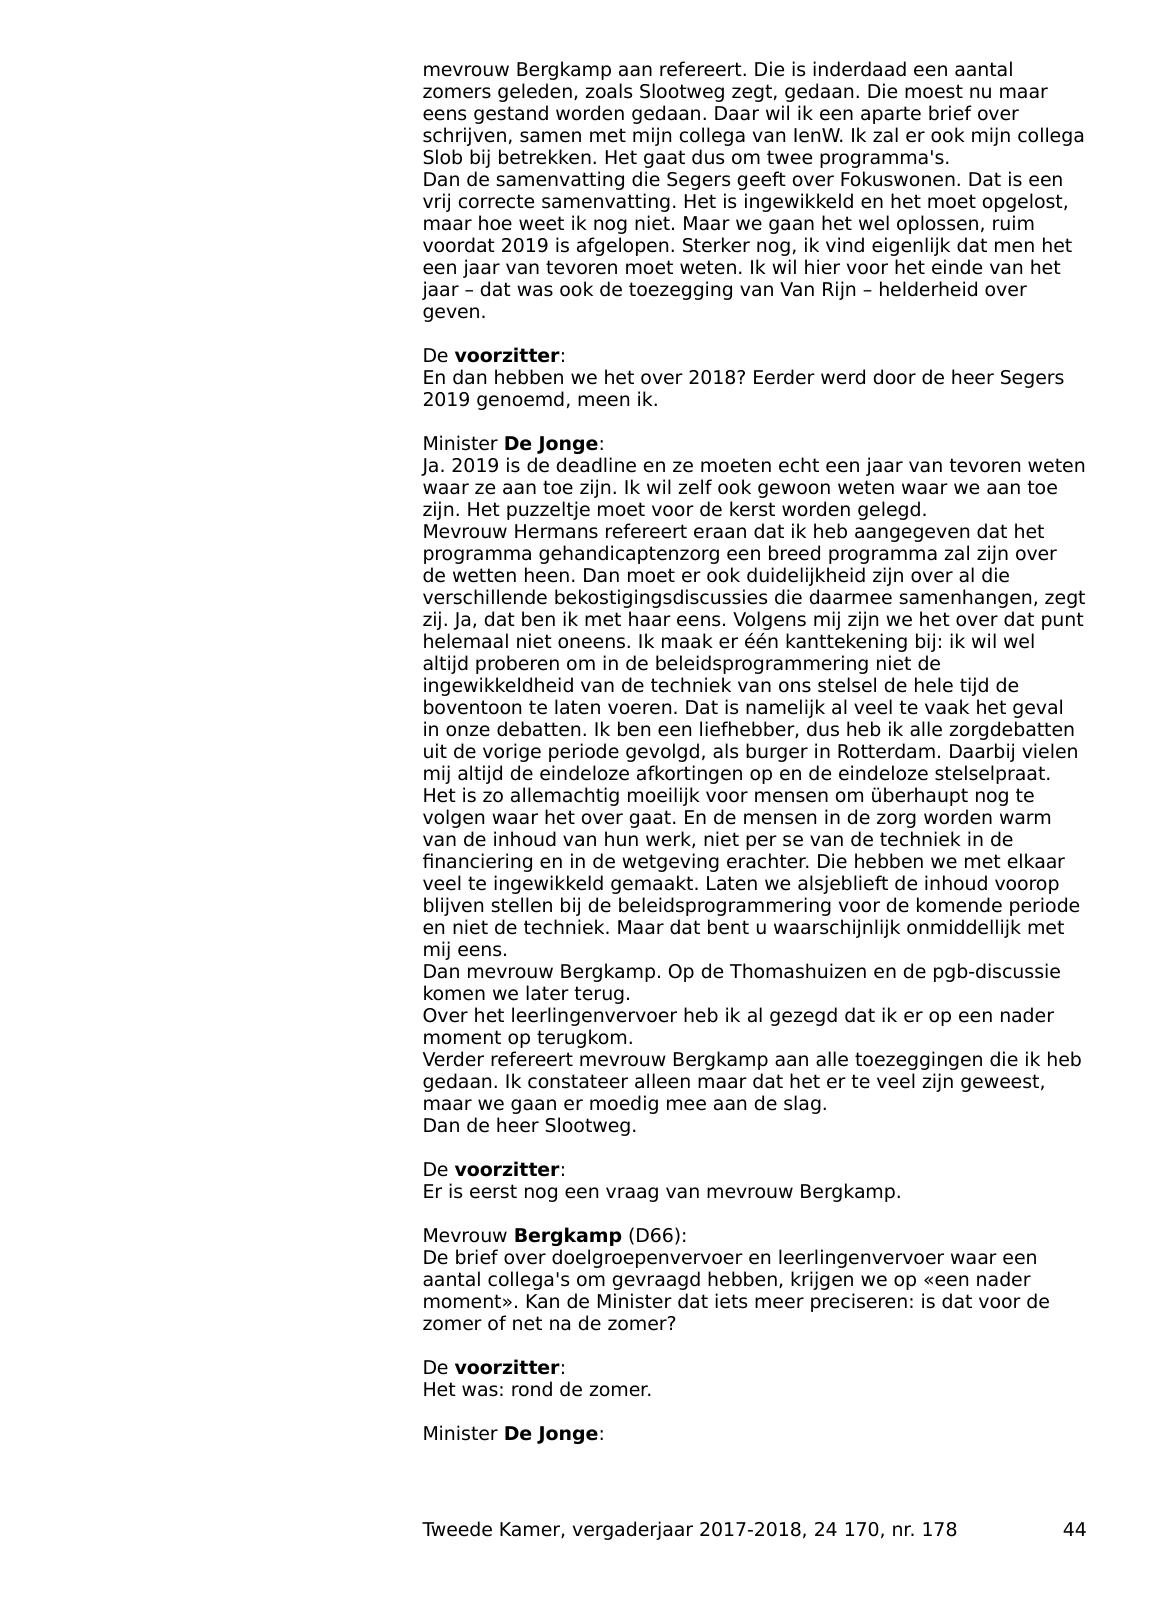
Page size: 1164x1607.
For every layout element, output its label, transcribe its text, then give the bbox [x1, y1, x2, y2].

text Mevrouw Bergkamp (D66): [422, 1225, 1087, 1247]
text Verder refereert mevrouw Bergkamp aan alle toezeggingen die ik heb gedaan. Ik constateer alleen maar dat het er te veel zijn geweest, maar we gaan er moedig mee aan de slag. [422, 1048, 1087, 1114]
text De voorzitter: [422, 1159, 1087, 1181]
text Dan mevrouw Bergkamp. Op de Thomashuizen en de pgb-discussie komen we later terug. [422, 961, 1087, 1004]
text Er is eerst nog een vraag van mevrouw Bergkamp. [422, 1181, 1087, 1203]
text Dan de heer Slootweg. [422, 1114, 1087, 1136]
text De voorzitter: [422, 1357, 1087, 1379]
text Dan de samenvatting die Segers geeft over Fokuswonen. Dat is een vrij correcte samenvatting. Het is ingewikkeld en het moet opgelost, maar hoe weet ik nog niet. Maar we gaan het wel oplossen, ruim voordat 2019 is afgelopen. Sterker nog, ik vind eigenlijk dat men het een jaar van tevoren moet weten. Ik wil hier voor het einde van het jaar – dat was ook de toezegging van Van Rijn – helderheid over geven. [422, 169, 1087, 323]
text En dan hebben we het over 2018? Eerder werd door de heer Segers 2019 genoemd, meen ik. [422, 367, 1087, 411]
text Ja. 2019 is de deadline en ze moeten echt een jaar van tevoren weten waar ze aan toe zijn. Ik wil zelf ook gewoon weten waar we aan toe zijn. Het puzzeltje moet voor de kerst worden gelegd. [422, 455, 1087, 521]
text Minister De Jonge: [422, 1423, 1087, 1445]
text Het was: rond de zomer. [422, 1379, 1087, 1401]
text Mevrouw Hermans refereert eraan dat ik heb aangegeven dat het programma gehandicaptenzorg een breed programma zal zijn over de wetten heen. Dan moet er ook duidelijkheid zijn over al die verschillende bekostigingsdiscussies die daarmee samenhangen, zegt zij. Ja, dat ben ik met haar eens. Volgens mij zijn we het over dat punt helemaal niet oneens. Ik maak er één kanttekening bij: ik wil wel altijd proberen om in de beleidsprogrammering niet de ingewikkeldheid van de techniek van ons stelsel de hele tijd de boventoon te laten voeren. Dat is namelijk al veel te vaak het geval in onze debatten. Ik ben een liefhebber, dus heb ik alle zorgdebatten uit de vorige periode gevolgd, als burger in Rotterdam. Daarbij vielen mij altijd de eindeloze afkortingen op en de eindeloze stelselpraat. Het is zo allemachtig moeilijk voor mensen om überhaupt nog te volgen waar het over gaat. En de mensen in de zorg worden warm van de inhoud van hun werk, niet per se van de techniek in de financiering en in de wetgeving erachter. Die hebben we met elkaar veel te ingewikkeld gemaakt. Laten we alsjeblieft de inhoud voorop blijven stellen bij de beleidsprogrammering voor de komende periode en niet de techniek. Maar dat bent u waarschijnlijk onmiddellijk met mij eens. [422, 521, 1087, 961]
text Minister De Jonge: [422, 433, 1087, 455]
text mevrouw Bergkamp aan refereert. Die is inderdaad een aantal zomers geleden, zoals Slootweg zegt, gedaan. Die moest nu maar eens gestand worden gedaan. Daar wil ik een aparte brief over schrijven, samen met mijn collega van IenW. Ik zal er ook mijn collega Slob bij betrekken. Het gaat dus om twee programma's. [422, 59, 1087, 169]
text De brief over doelgroepenvervoer en leerlingenvervoer waar een aantal collega's om gevraagd hebben, krijgen we op «een nader moment». Kan de Minister dat iets meer preciseren: is dat voor de zomer of net na de zomer? [422, 1247, 1087, 1335]
text Over het leerlingenvervoer heb ik al gezegd dat ik er op een nader moment op terugkom. [422, 1004, 1087, 1048]
text De voorzitter: [422, 345, 1087, 367]
